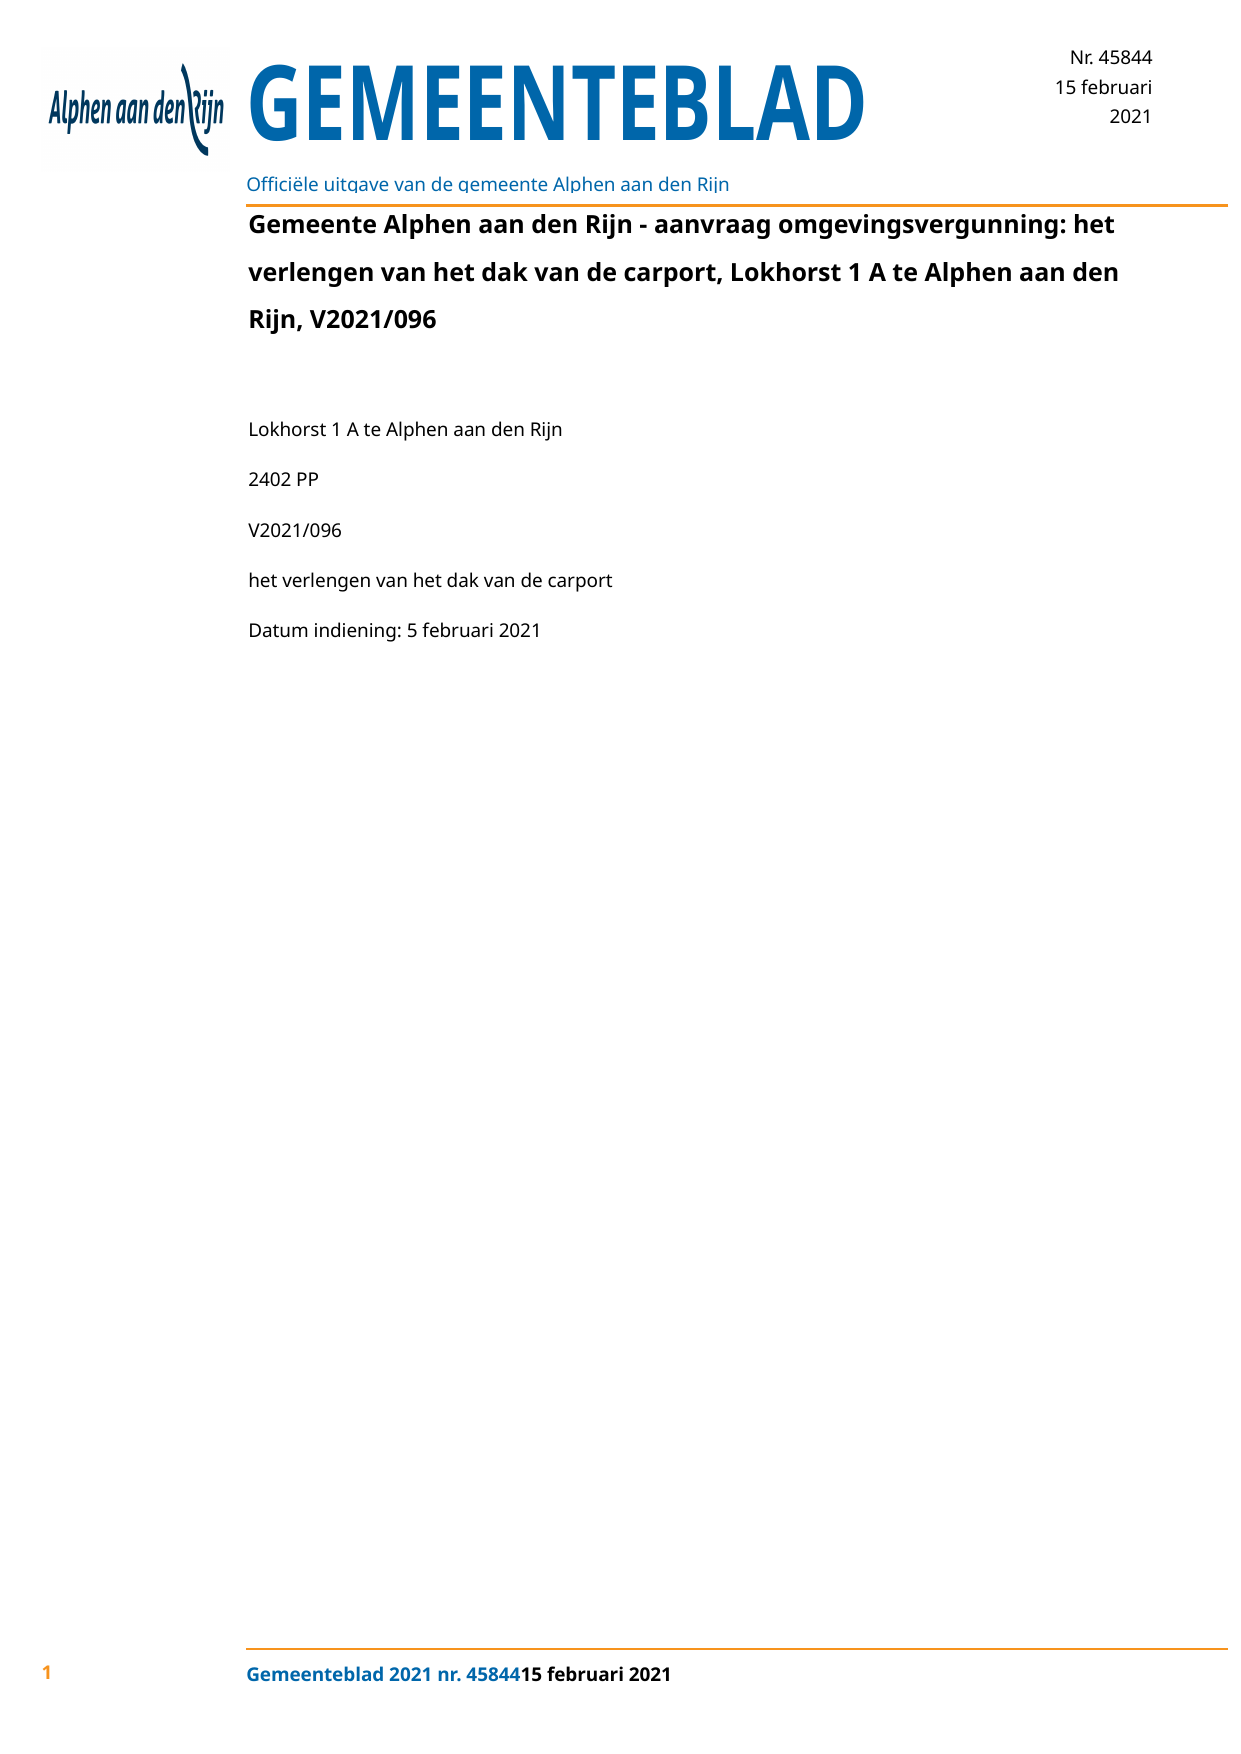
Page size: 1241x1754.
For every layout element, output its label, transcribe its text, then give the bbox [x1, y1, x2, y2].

text Gemeente Alphen aan den Rijn - aanvraag omgevingsvergunning: het verlengen van het dak van de carport, Lokhorst 1 A te Alphen aan den Rijn, V2021/096 [248, 207, 1152, 336]
text Lokhorst 1 A te Alphen aan den Rijn [248, 416, 1152, 442]
text V2021/096 [248, 517, 1152, 542]
text het verlengen van het dak van de carport [248, 567, 1152, 593]
text Datum indiening: 5 februari 2021 [248, 618, 1152, 643]
text 2402 PP [248, 466, 1152, 492]
picture [41, 47, 231, 172]
